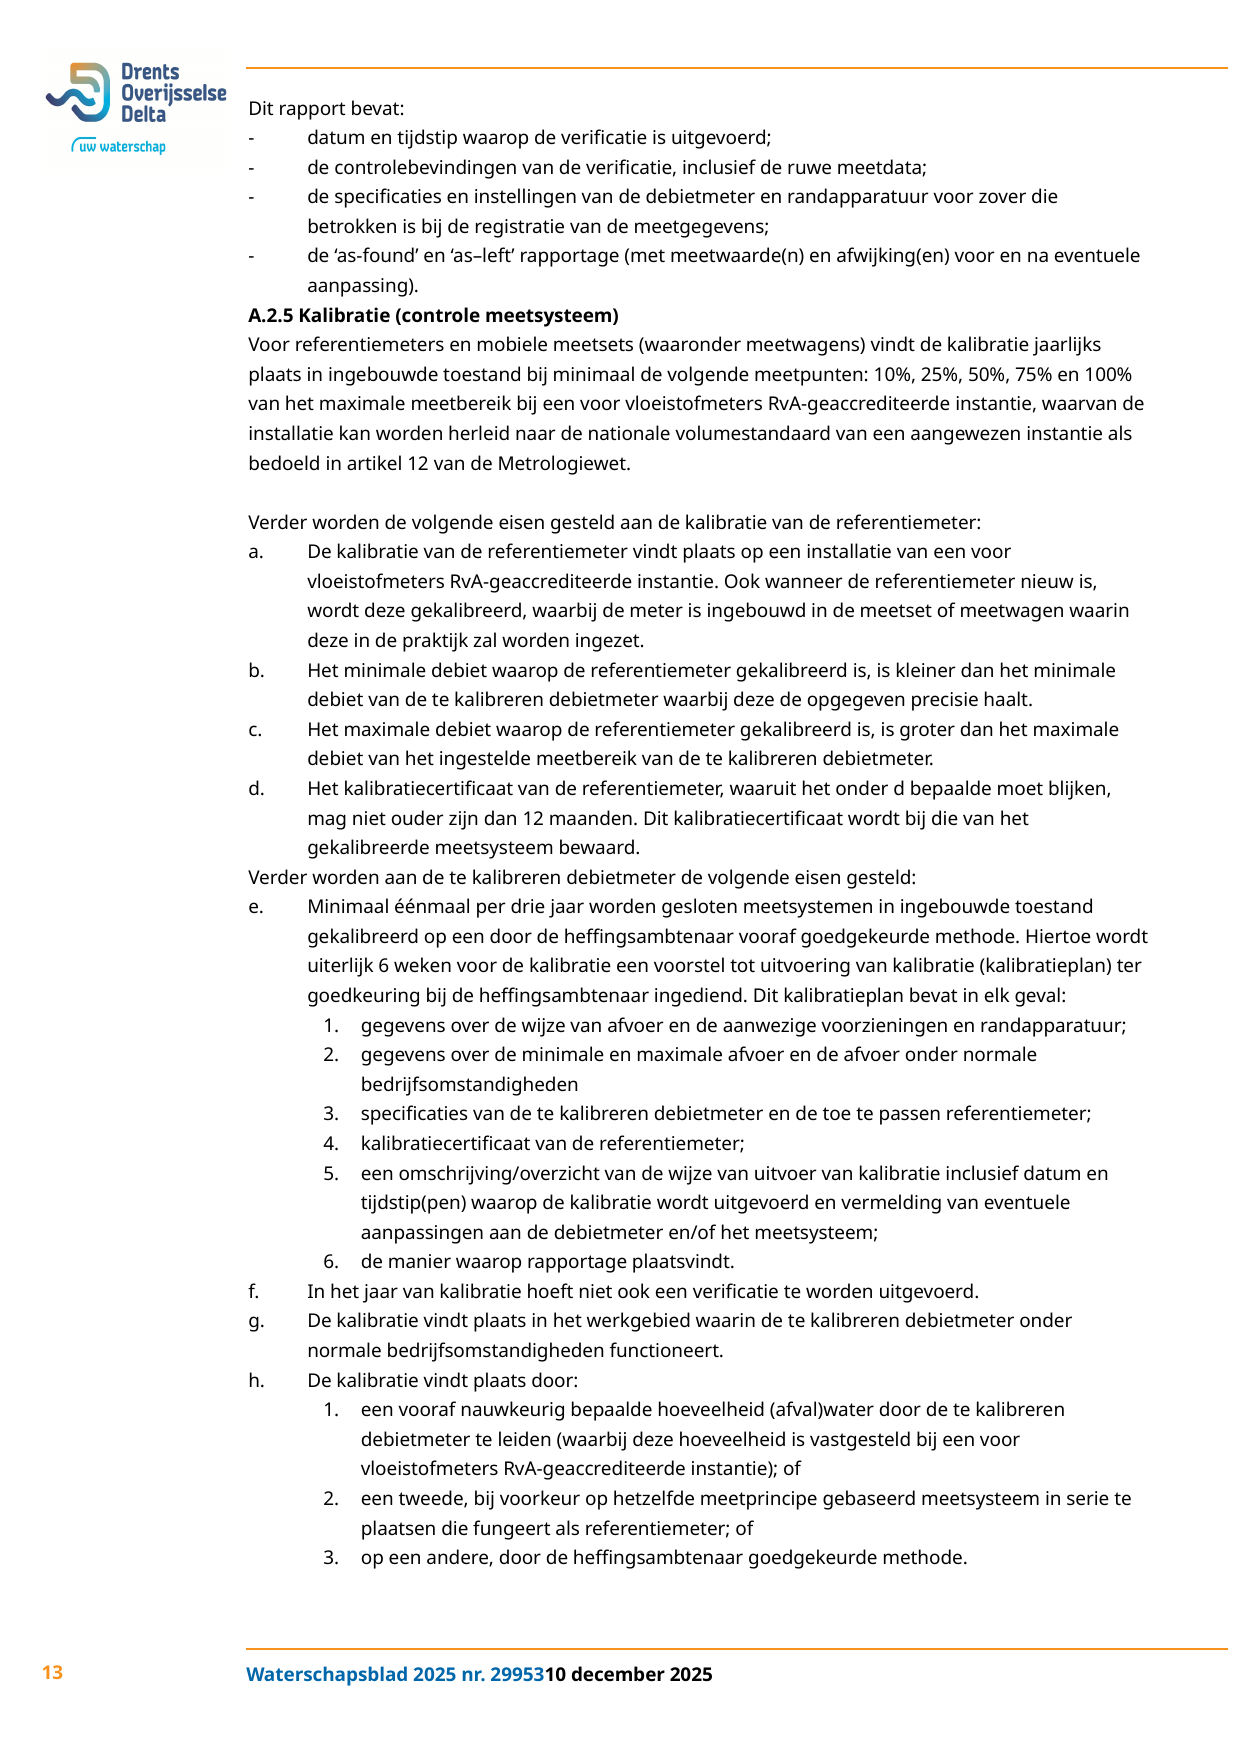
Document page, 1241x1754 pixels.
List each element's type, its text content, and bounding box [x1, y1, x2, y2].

list Het minimale debiet waarop de referentiemeter gekalibreerd is, is kleiner dan het minimale debiet van de te kalibreren debietmeter waarbij deze de opgegeven precisie haalt. [248, 657, 1152, 712]
list de controlebevindingen van de verificatie, inclusief de ruwe meetdata; [248, 154, 1152, 180]
list een vooraf nauwkeurig bepaalde hoeveelheid (afval)water door de te kalibreren debietmeter te leiden (waarbij deze hoeveelheid is vastgesteld bij een voor vloeistofmeters RvA-geaccrediteerde instantie); of [323, 1396, 1152, 1481]
list Het maximale debiet waarop de referentiemeter gekalibreerd is, is groter dan het maximale debiet van het ingestelde meetbereik van de te kalibreren debietmeter. [248, 716, 1152, 771]
list een tweede, bij voorkeur op hetzelfde meetprincipe gebaseerd meetsysteem in serie te plaatsen die fungeert als referentiemeter; of [323, 1485, 1152, 1541]
list de specificaties en instellingen van de debietmeter en randapparatuur voor zover die betrokken is bij de registratie van de meetgegevens; [248, 183, 1152, 239]
list Minimaal éénmaal per drie jaar worden gesloten meetsystemen in ingebouwde toestand gekalibreerd op een door de heffingsambtenaar vooraf goedgekeurde methode. Hiertoe wordt uiterlijk 6 weken voor de kalibratie een voorstel tot uitvoering van kalibratie (kalibratieplan) ter goedkeuring bij de heffingsambtenaar ingediend. Dit kalibratieplan bevat in elk geval: [248, 893, 1152, 1008]
list gegevens over de wijze van afvoer en de aanwezige voorzieningen en randapparatuur; [323, 1012, 1152, 1038]
list een omschrijving/overzicht van de wijze van uitvoer van kalibratie inclusief datum en tijdstip(pen) waarop de kalibratie wordt uitgevoerd en vermelding van eventuele aanpassingen aan de debietmeter en/of het meetsysteem; [323, 1160, 1152, 1245]
text Dit rapport bevat: [248, 95, 1152, 121]
picture [41, 47, 231, 172]
text Verder worden aan de te kalibreren debietmeter de volgende eisen gesteld: [248, 864, 1152, 890]
list Het kalibratiecertificaat van de referentiemeter, waaruit het onder d bepaalde moet blijken, mag niet ouder zijn dan 12 maanden. Dit kalibratiecertificaat wordt bij die van het gekalibreerde meetsysteem bewaard. [248, 775, 1152, 860]
list de manier waarop rapportage plaatsvindt. [323, 1248, 1152, 1274]
text A.2.5 Kalibratie (controle meetsysteem) [248, 302, 1152, 328]
text Voor referentiemeters en mobiele meetsets (waaronder meetwagens) vindt de kalibratie jaarlijks plaats in ingebouwde toestand bij minimaal de volgende meetpunten: 10%, 25%, 50%, 75% en 100% van het maximale meetbereik bij een voor vloeistofmeters RvA-geaccrediteerde instantie, waarvan de installatie kan worden herleid naar de nationale volumestandaard van een aangewezen instantie als bedoeld in artikel 12 van de Metrologiewet. [248, 331, 1152, 476]
list kalibratiecertificaat van de referentiemeter; [323, 1130, 1152, 1156]
list datum en tijdstip waarop de verificatie is uitgevoerd; [248, 124, 1152, 150]
list de ‘as-found’ en ‘as–left’ rapportage (met meetwaarde(n) en afwijking(en) voor en na eventuele aanpassing). [248, 243, 1152, 298]
list specificaties van de te kalibreren debietmeter en de toe te passen referentiemeter; [323, 1101, 1152, 1126]
list De kalibratie vindt plaats door: [248, 1367, 1152, 1393]
list gegevens over de minimale en maximale afvoer en de afvoer onder normale bedrijfsomstandigheden [323, 1041, 1152, 1097]
text Verder worden de volgende eisen gesteld aan de kalibratie van de referentiemeter: [248, 509, 1152, 535]
list op een andere, door de heffingsambtenaar goedgekeurde methode. [323, 1544, 1152, 1570]
list De kalibratie van de referentiemeter vindt plaats op een installatie van een voor vloeistofmeters RvA-geaccrediteerde instantie. Ook wanneer de referentiemeter nieuw is, wordt deze gekalibreerd, waarbij de meter is ingebouwd in de meetset of meetwagen waarin deze in de praktijk zal worden ingezet. [248, 538, 1152, 653]
list In het jaar van kalibratie hoeft niet ook een verificatie te worden uitgevoerd. [248, 1278, 1152, 1304]
list De kalibratie vindt plaats in het werkgebied waarin de te kalibreren debietmeter onder normale bedrijfsomstandigheden functioneert. [248, 1308, 1152, 1363]
